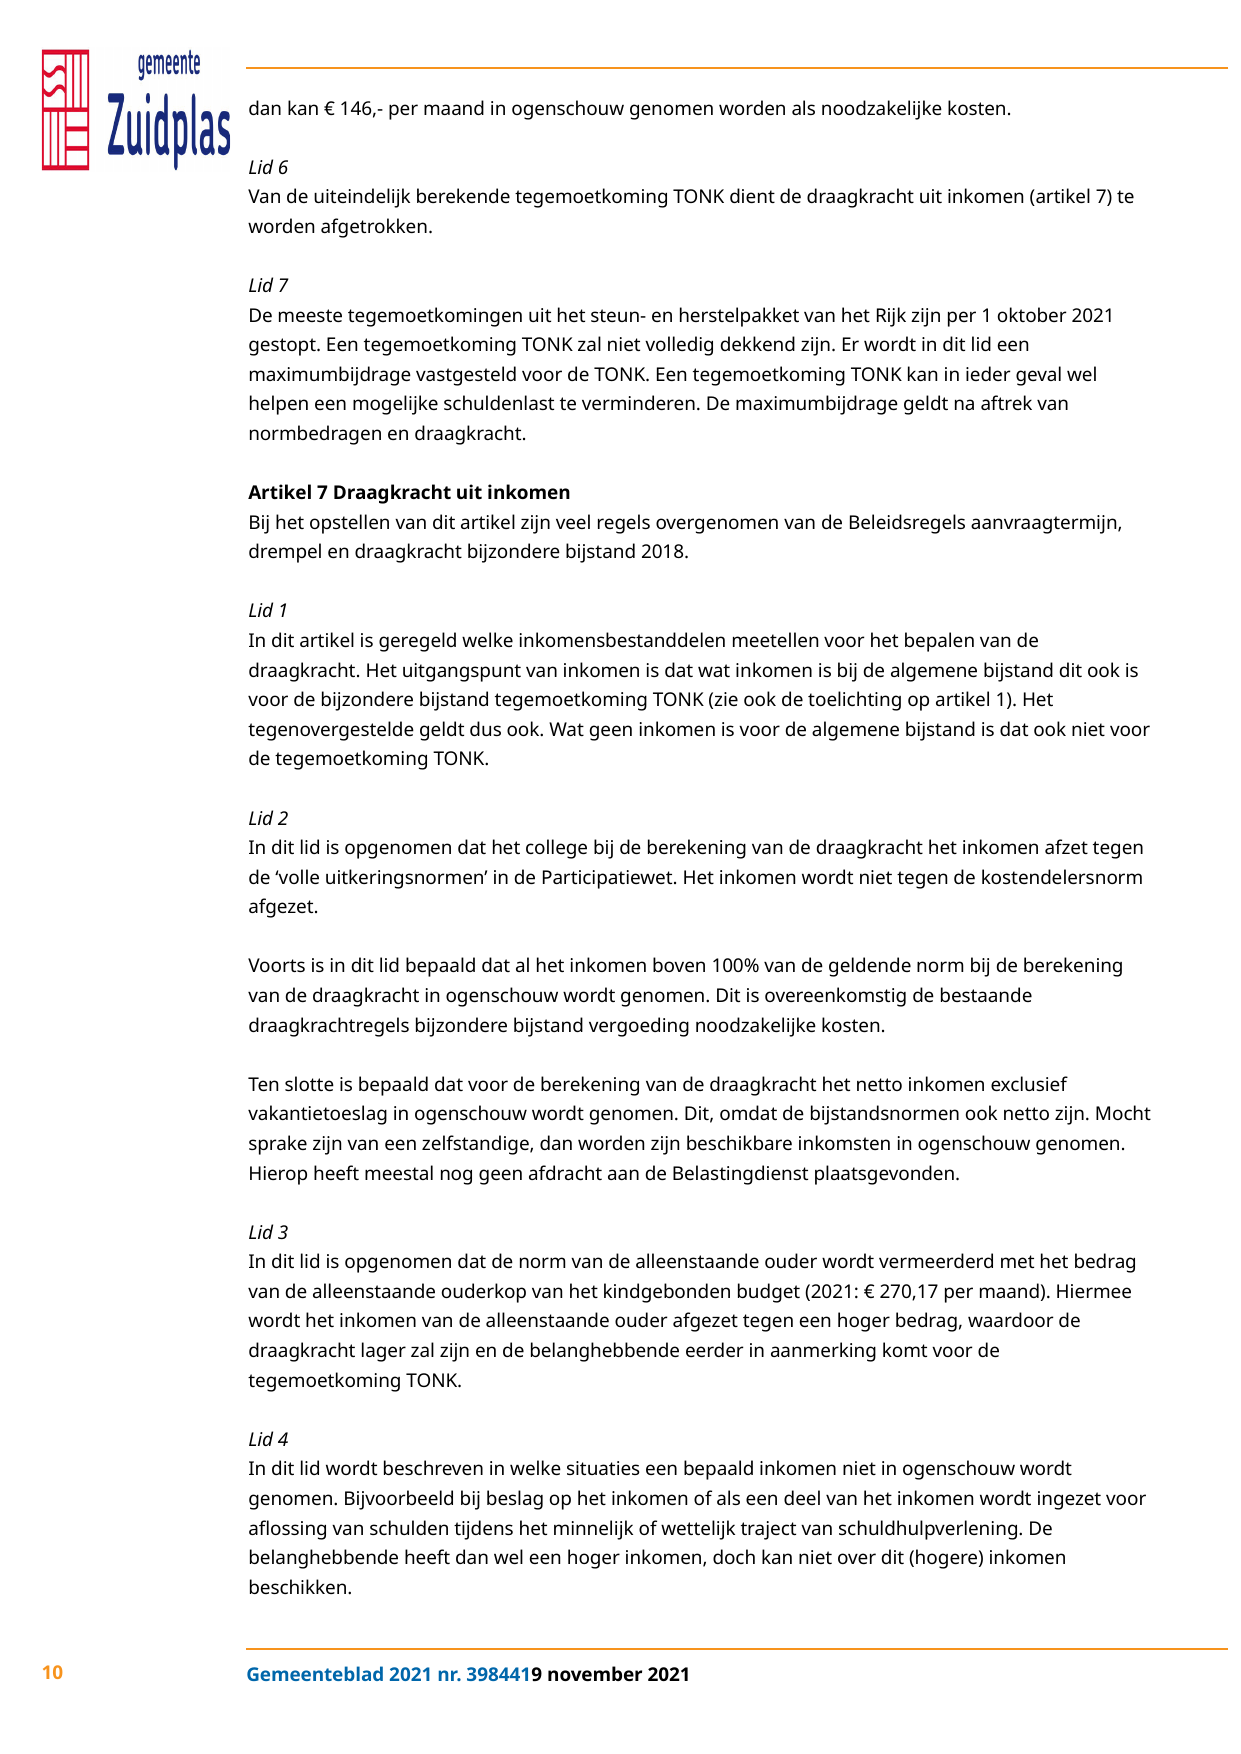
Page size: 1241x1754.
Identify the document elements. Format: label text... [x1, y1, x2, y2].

text Artikel 7 Draagkracht uit inkomen [248, 479, 1152, 505]
text In dit lid is opgenomen dat het college bij de berekening van de draagkracht het inkomen afzet tegen de ‘volle uitkeringsnormen’ in de Participatiewet. Het inkomen wordt niet tegen de kostendelersnorm afgezet. [248, 834, 1152, 919]
picture [41, 47, 231, 172]
text Lid 3 [248, 1219, 1152, 1245]
text In dit lid is opgenomen dat de norm van de alleenstaande ouder wordt vermeerderd met het bedrag van de alleenstaande ouderkop van het kindgebonden budget (2021: € 270,17 per maand). Hiermee wordt het inkomen van de alleenstaande ouder afgezet tegen een hoger bedrag, waardoor de draagkracht lager zal zijn en de belanghebbende eerder in aanmerking komt voor de tegemoetkoming TONK. [248, 1248, 1152, 1393]
text Voorts is in dit lid bepaald dat al het inkomen boven 100% van de geldende norm bij de berekening van de draagkracht in ogenschouw wordt genomen. Dit is overeenkomstig de bestaande draagkrachtregels bijzondere bijstand vergoeding noodzakelijke kosten. [248, 953, 1152, 1038]
text Lid 4 [248, 1426, 1152, 1452]
text Ten slotte is bepaald dat voor de berekening van de draagkracht het netto inkomen exclusief vakantietoeslag in ogenschouw wordt genomen. Dit, omdat de bijstandsnormen ook netto zijn. Mocht sprake zijn van een zelfstandige, dan worden zijn beschikbare inkomsten in ogenschouw genomen. Hierop heeft meestal nog geen afdracht aan de Belastingdienst plaatsgevonden. [248, 1071, 1152, 1186]
text In dit artikel is geregeld welke inkomensbestanddelen meetellen voor het bepalen van de draagkracht. Het uitgangspunt van inkomen is dat wat inkomen is bij de algemene bijstand dit ook is voor de bijzondere bijstand tegemoetkoming TONK (zie ook de toelichting op artikel 1). Het tegenovergestelde geldt dus ook. Wat geen inkomen is voor de algemene bijstand is dat ook niet voor de tegemoetkoming TONK. [248, 627, 1152, 771]
text Lid 6 [248, 154, 1152, 180]
text Van de uiteindelijk berekende tegemoetkoming TONK dient de draagkracht uit inkomen (artikel 7) te worden afgetrokken. [248, 183, 1152, 239]
text De meeste tegemoetkomingen uit het steun- en herstelpakket van het Rijk zijn per 1 oktober 2021 gestopt. Een tegemoetkoming TONK zal niet volledig dekkend zijn. Er wordt in dit lid een maximumbijdrage vastgesteld voor de TONK. Een tegemoetkoming TONK kan in ieder geval wel helpen een mogelijke schuldenlast te verminderen. De maximumbijdrage geldt na aftrek van normbedragen en draagkracht. [248, 302, 1152, 446]
text dan kan € 146,- per maand in ogenschouw genomen worden als noodzakelijke kosten. [248, 95, 1152, 121]
text Bij het opstellen van dit artikel zijn veel regels overgenomen van de Beleidsregels aanvraagtermijn, drempel en draagkracht bijzondere bijstand 2018. [248, 509, 1152, 564]
text Lid 1 [248, 598, 1152, 623]
text In dit lid wordt beschreven in welke situaties een bepaald inkomen niet in ogenschouw wordt genomen. Bijvoorbeeld bij beslag op het inkomen of als een deel van het inkomen wordt ingezet voor aflossing van schulden tijdens het minnelijk of wettelijk traject van schuldhulpverlening. De belanghebbende heeft dan wel een hoger inkomen, doch kan niet over dit (hogere) inkomen beschikken. [248, 1456, 1152, 1600]
text Lid 2 [248, 805, 1152, 831]
text Lid 7 [248, 272, 1152, 298]
